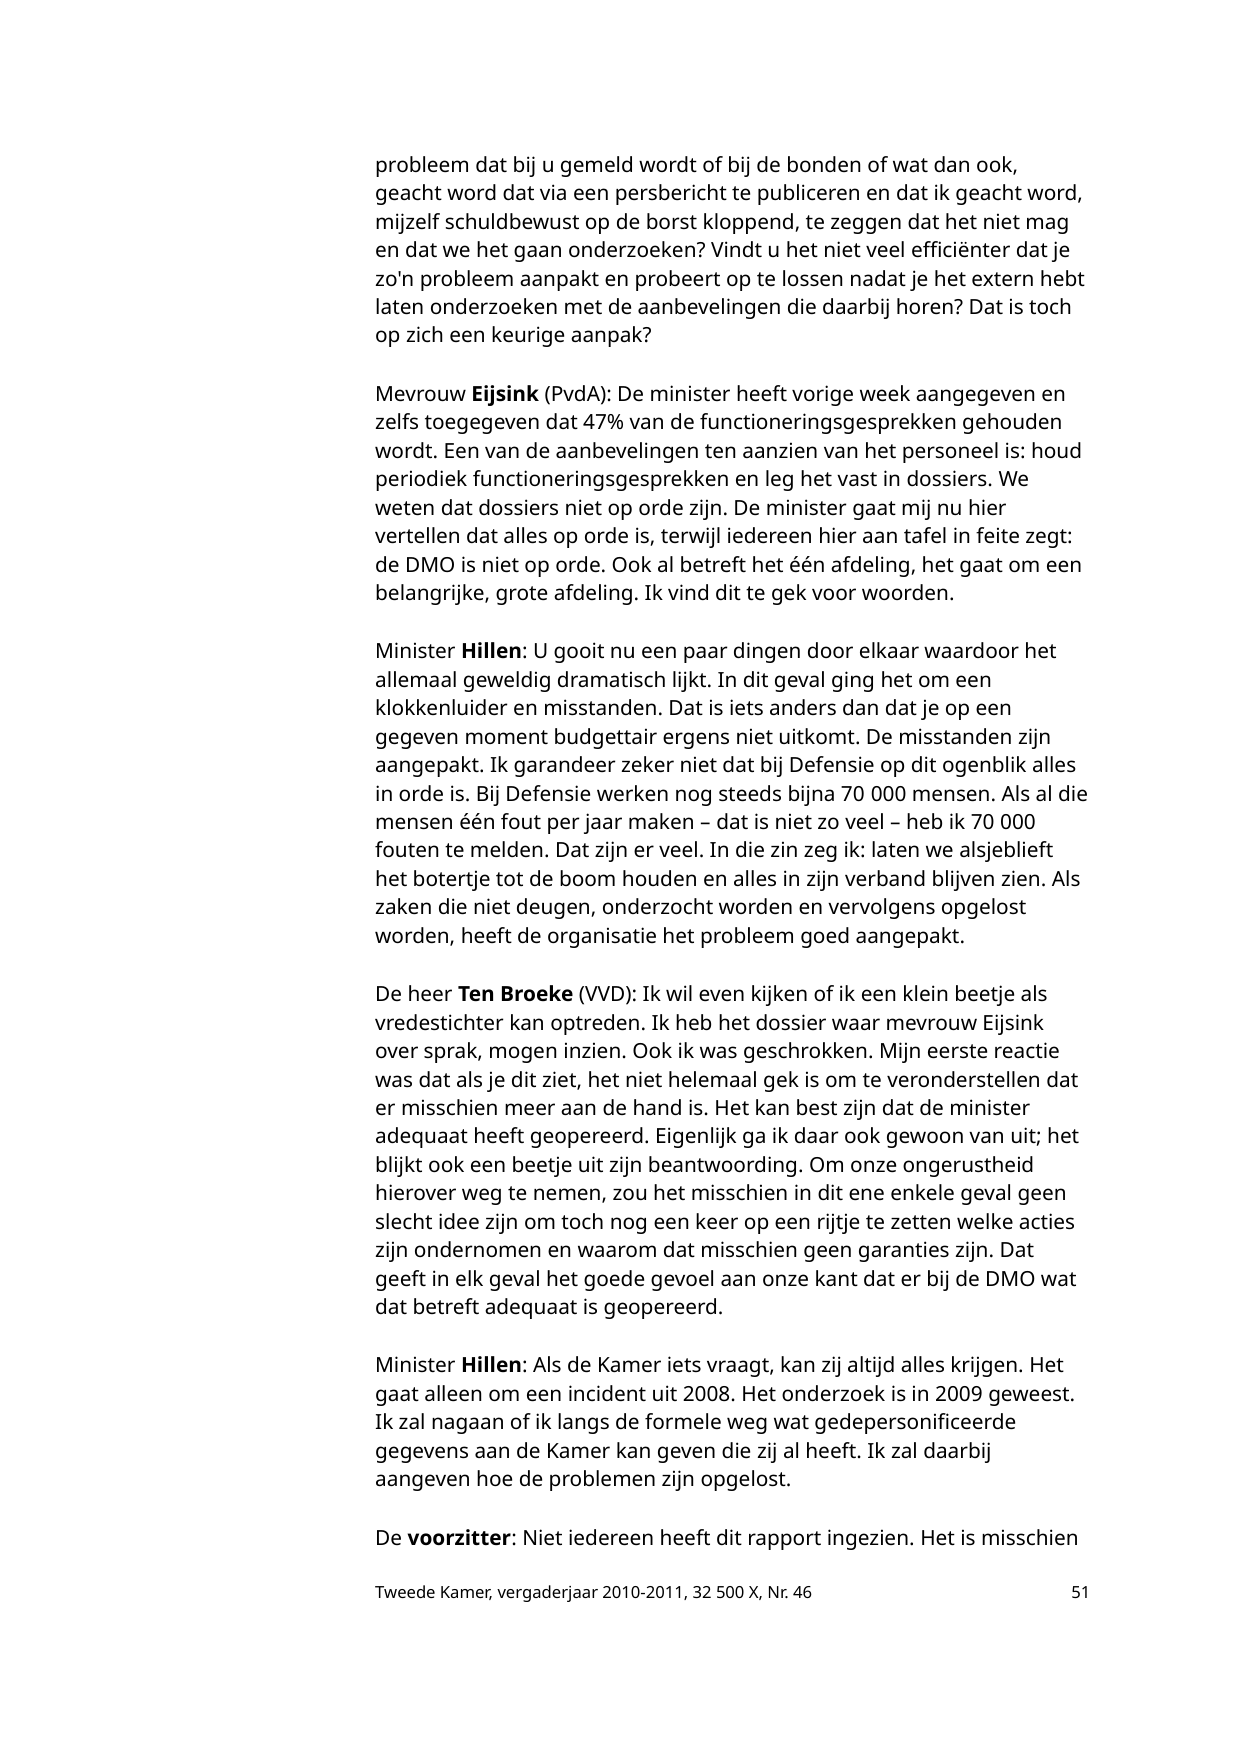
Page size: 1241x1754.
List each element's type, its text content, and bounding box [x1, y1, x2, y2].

text probleem dat bij u gemeld wordt of bij de bonden of wat dan ook, geacht word dat via een persbericht te publiceren en dat ik geacht word, mijzelf schuldbewust op de borst kloppend, te zeggen dat het niet mag en dat we het gaan onderzoeken? Vindt u het niet veel efficiënter dat je zo'n probleem aanpakt en probeert op te lossen nadat je het extern hebt laten onderzoeken met de aanbevelingen die daarbij horen? Dat is toch op zich een keurige aanpak? [375, 150, 1090, 349]
text Minister Hillen: U gooit nu een paar dingen door elkaar waardoor het allemaal geweldig dramatisch lijkt. In dit geval ging het om een klokkenluider en misstanden. Dat is iets anders dan dat je op een gegeven moment budgettair ergens niet uitkomt. De misstanden zijn aangepakt. Ik garandeer zeker niet dat bij Defensie op dit ogenblik alles in orde is. Bij Defensie werken nog steeds bijna 70 000 mensen. Als al die mensen één fout per jaar maken – dat is niet zo veel – heb ik 70 000 fouten te melden. Dat zijn er veel. In die zin zeg ik: laten we alsjeblieft het botertje tot de boom houden en alles in zijn verband blijven zien. Als zaken die niet deugen, onderzocht worden en vervolgens opgelost worden, heeft de organisatie het probleem goed aangepakt. [375, 637, 1090, 949]
text Mevrouw Eijsink (PvdA): De minister heeft vorige week aangegeven en zelfs toegegeven dat 47% van de functioneringsgesprekken gehouden wordt. Een van de aanbevelingen ten aanzien van het personeel is: houd periodiek functioneringsgesprekken en leg het vast in dossiers. We weten dat dossiers niet op orde zijn. De minister gaat mij nu hier vertellen dat alles op orde is, terwijl iedereen hier aan tafel in feite zegt: de DMO is niet op orde. Ook al betreft het één afdeling, het gaat om een belangrijke, grote afdeling. Ik vind dit te gek voor woorden. [375, 379, 1090, 607]
text De heer Ten Broeke (VVD): Ik wil even kijken of ik een klein beetje als vredestichter kan optreden. Ik heb het dossier waar mevrouw Eijsink over sprak, mogen inzien. Ook ik was geschrokken. Mijn eerste reactie was dat als je dit ziet, het niet helemaal gek is om te veronderstellen dat er misschien meer aan de hand is. Het kan best zijn dat de minister adequaat heeft geopereerd. Eigenlijk ga ik daar ook gewoon van uit; het blijkt ook een beetje uit zijn beantwoording. Om onze ongerustheid hierover weg te nemen, zou het misschien in dit ene enkele geval geen slecht idee zijn om toch nog een keer op een rijtje te zetten welke acties zijn ondernomen en waarom dat misschien geen garanties zijn. Dat geeft in elk geval het goede gevoel aan onze kant dat er bij de DMO wat dat betreft adequaat is geopereerd. [375, 979, 1090, 1321]
text De voorzitter: Niet iedereen heeft dit rapport ingezien. Het is misschien [375, 1523, 1090, 1551]
text Minister Hillen: Als de Kamer iets vraagt, kan zij altijd alles krijgen. Het gaat alleen om een incident uit 2008. Het onderzoek is in 2009 geweest. Ik zal nagaan of ik langs de formele weg wat gedepersonificeerde gegevens aan de Kamer kan geven die zij al heeft. Ik zal daarbij aangeven hoe de problemen zijn opgelost. [375, 1351, 1090, 1493]
